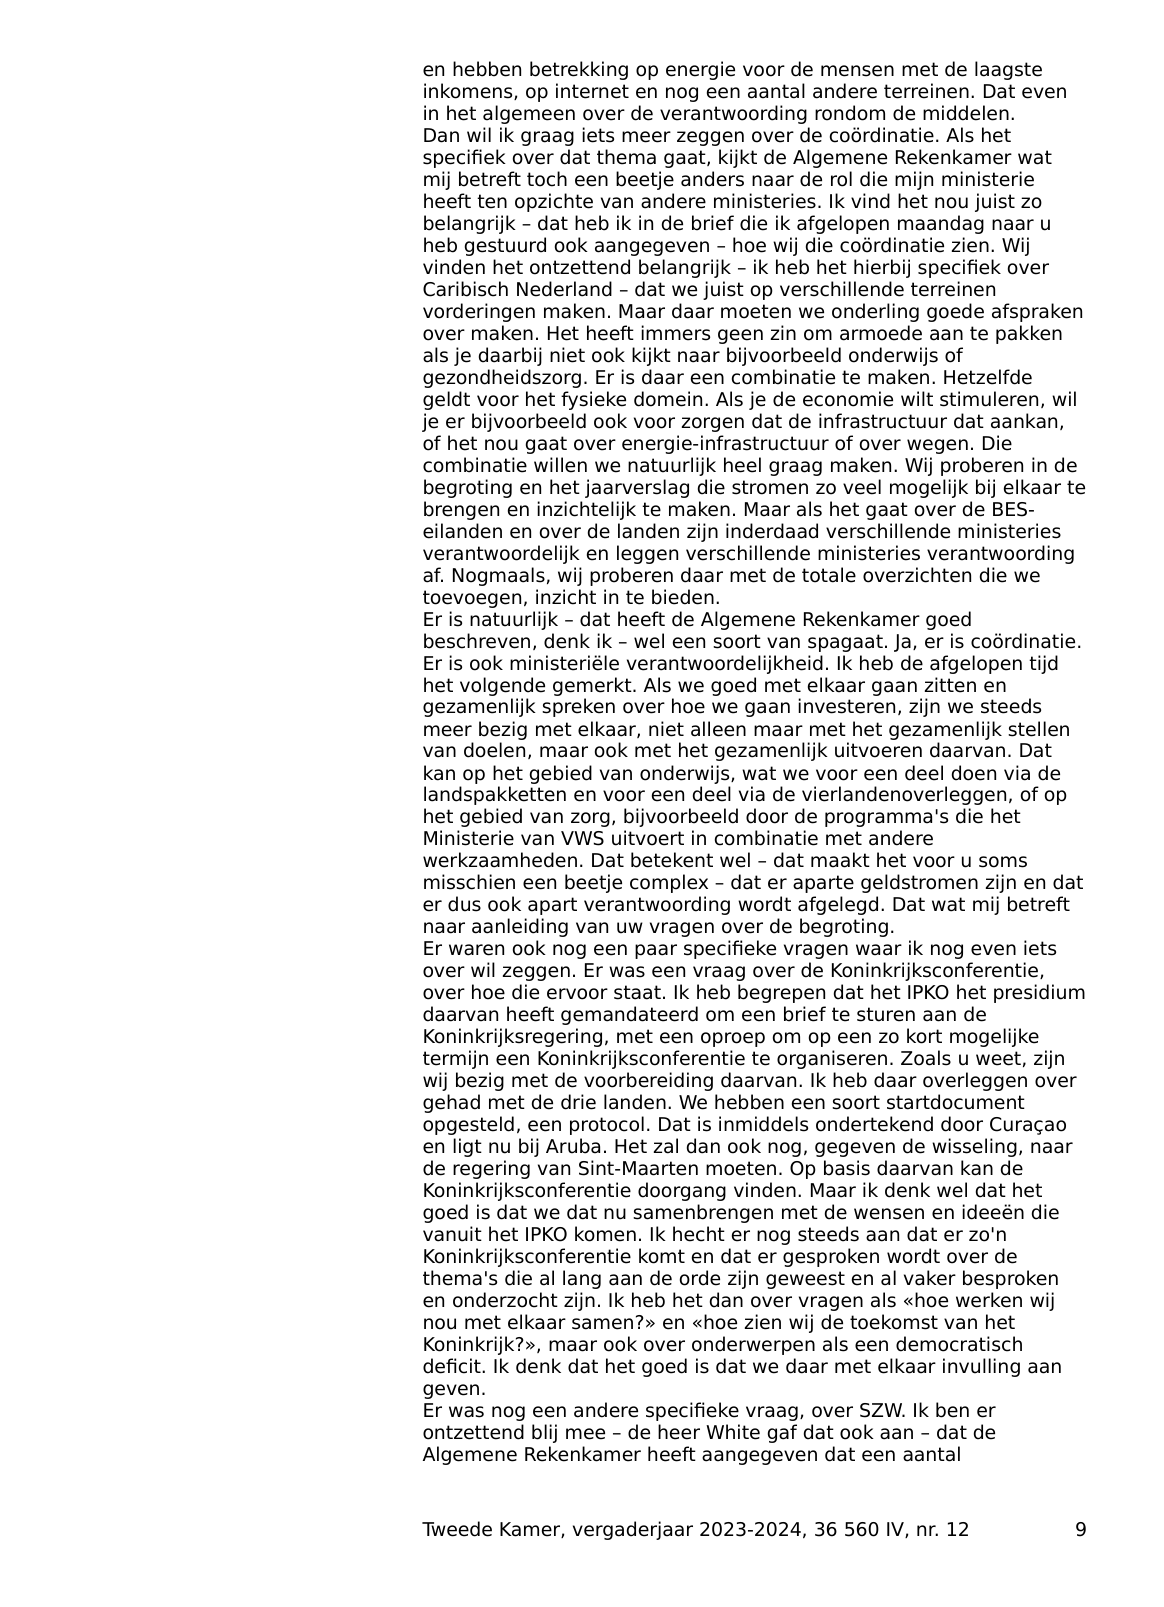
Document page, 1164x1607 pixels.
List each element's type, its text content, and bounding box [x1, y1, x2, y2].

text Er is natuurlijk – dat heeft de Algemene Rekenkamer goed beschreven, denk ik – wel een soort van spagaat. Ja, er is coördinatie. Er is ook ministeriële verantwoordelijkheid. Ik heb de afgelopen tijd het volgende gemerkt. Als we goed met elkaar gaan zitten en gezamenlijk spreken over hoe we gaan investeren, zijn we steeds meer bezig met elkaar, niet alleen maar met het gezamenlijk stellen van doelen, maar ook met het gezamenlijk uitvoeren daarvan. Dat kan op het gebied van onderwijs, wat we voor een deel doen via de landspakketten en voor een deel via de vierlandenoverleggen, of op het gebied van zorg, bijvoorbeeld door de programma's die het Ministerie van VWS uitvoert in combinatie met andere werkzaamheden. Dat betekent wel – dat maakt het voor u soms misschien een beetje complex – dat er aparte geldstromen zijn en dat er dus ook apart verantwoording wordt afgelegd. Dat wat mij betreft naar aanleiding van uw vragen over de begroting. [422, 608, 1087, 938]
text Dan wil ik graag iets meer zeggen over de coördinatie. Als het specifiek over dat thema gaat, kijkt de Algemene Rekenkamer wat mij betreft toch een beetje anders naar de rol die mijn ministerie heeft ten opzichte van andere ministeries. Ik vind het nou juist zo belangrijk – dat heb ik in de brief die ik afgelopen maandag naar u heb gestuurd ook aangegeven – hoe wij die coördinatie zien. Wij vinden het ontzettend belangrijk – ik heb het hierbij specifiek over Caribisch Nederland – dat we juist op verschillende terreinen vorderingen maken. Maar daar moeten we onderling goede afspraken over maken. Het heeft immers geen zin om armoede aan te pakken als je daarbij niet ook kijkt naar bijvoorbeeld onderwijs of gezondheidszorg. Er is daar een combinatie te maken. Hetzelfde geldt voor het fysieke domein. Als je de economie wilt stimuleren, wil je er bijvoorbeeld ook voor zorgen dat de infrastructuur dat aankan, of het nou gaat over energie-infrastructuur of over wegen. Die combinatie willen we natuurlijk heel graag maken. Wij proberen in de begroting en het jaarverslag die stromen zo veel mogelijk bij elkaar te brengen en inzichtelijk te maken. Maar als het gaat over de BES-eilanden en over de landen zijn inderdaad verschillende ministeries verantwoordelijk en leggen verschillende ministeries verantwoording af. Nogmaals, wij proberen daar met de totale overzichten die we toevoegen, inzicht in te bieden. [422, 125, 1087, 608]
text en hebben betrekking op energie voor de mensen met de laagste inkomens, op internet en nog een aantal andere terreinen. Dat even in het algemeen over de verantwoording rondom de middelen. [422, 59, 1087, 125]
text Er waren ook nog een paar specifieke vragen waar ik nog even iets over wil zeggen. Er was een vraag over de Koninkrijksconferentie, over hoe die ervoor staat. Ik heb begrepen dat het IPKO het presidium daarvan heeft gemandateerd om een brief te sturen aan de Koninkrijksregering, met een oproep om op een zo kort mogelijke termijn een Koninkrijksconferentie te organiseren. Zoals u weet, zijn wij bezig met de voorbereiding daarvan. Ik heb daar overleggen over gehad met de drie landen. We hebben een soort startdocument opgesteld, een protocol. Dat is inmiddels ondertekend door Curaçao en ligt nu bij Aruba. Het zal dan ook nog, gegeven de wisseling, naar de regering van Sint-Maarten moeten. Op basis daarvan kan de Koninkrijksconferentie doorgang vinden. Maar ik denk wel dat het goed is dat we dat nu samenbrengen met de wensen en ideeën die vanuit het IPKO komen. Ik hecht er nog steeds aan dat er zo'n Koninkrijksconferentie komt en dat er gesproken wordt over de thema's die al lang aan de orde zijn geweest en al vaker besproken en onderzocht zijn. Ik heb het dan over vragen als «hoe werken wij nou met elkaar samen?» en «hoe zien wij de toekomst van het Koninkrijk?», maar ook over onderwerpen als een democratisch deficit. Ik denk dat het goed is dat we daar met elkaar invulling aan geven. [422, 938, 1087, 1400]
text Er was nog een andere specifieke vraag, over SZW. Ik ben er ontzettend blij mee – de heer White gaf dat ook aan – dat de Algemene Rekenkamer heeft aangegeven dat een aantal [422, 1400, 1087, 1466]
